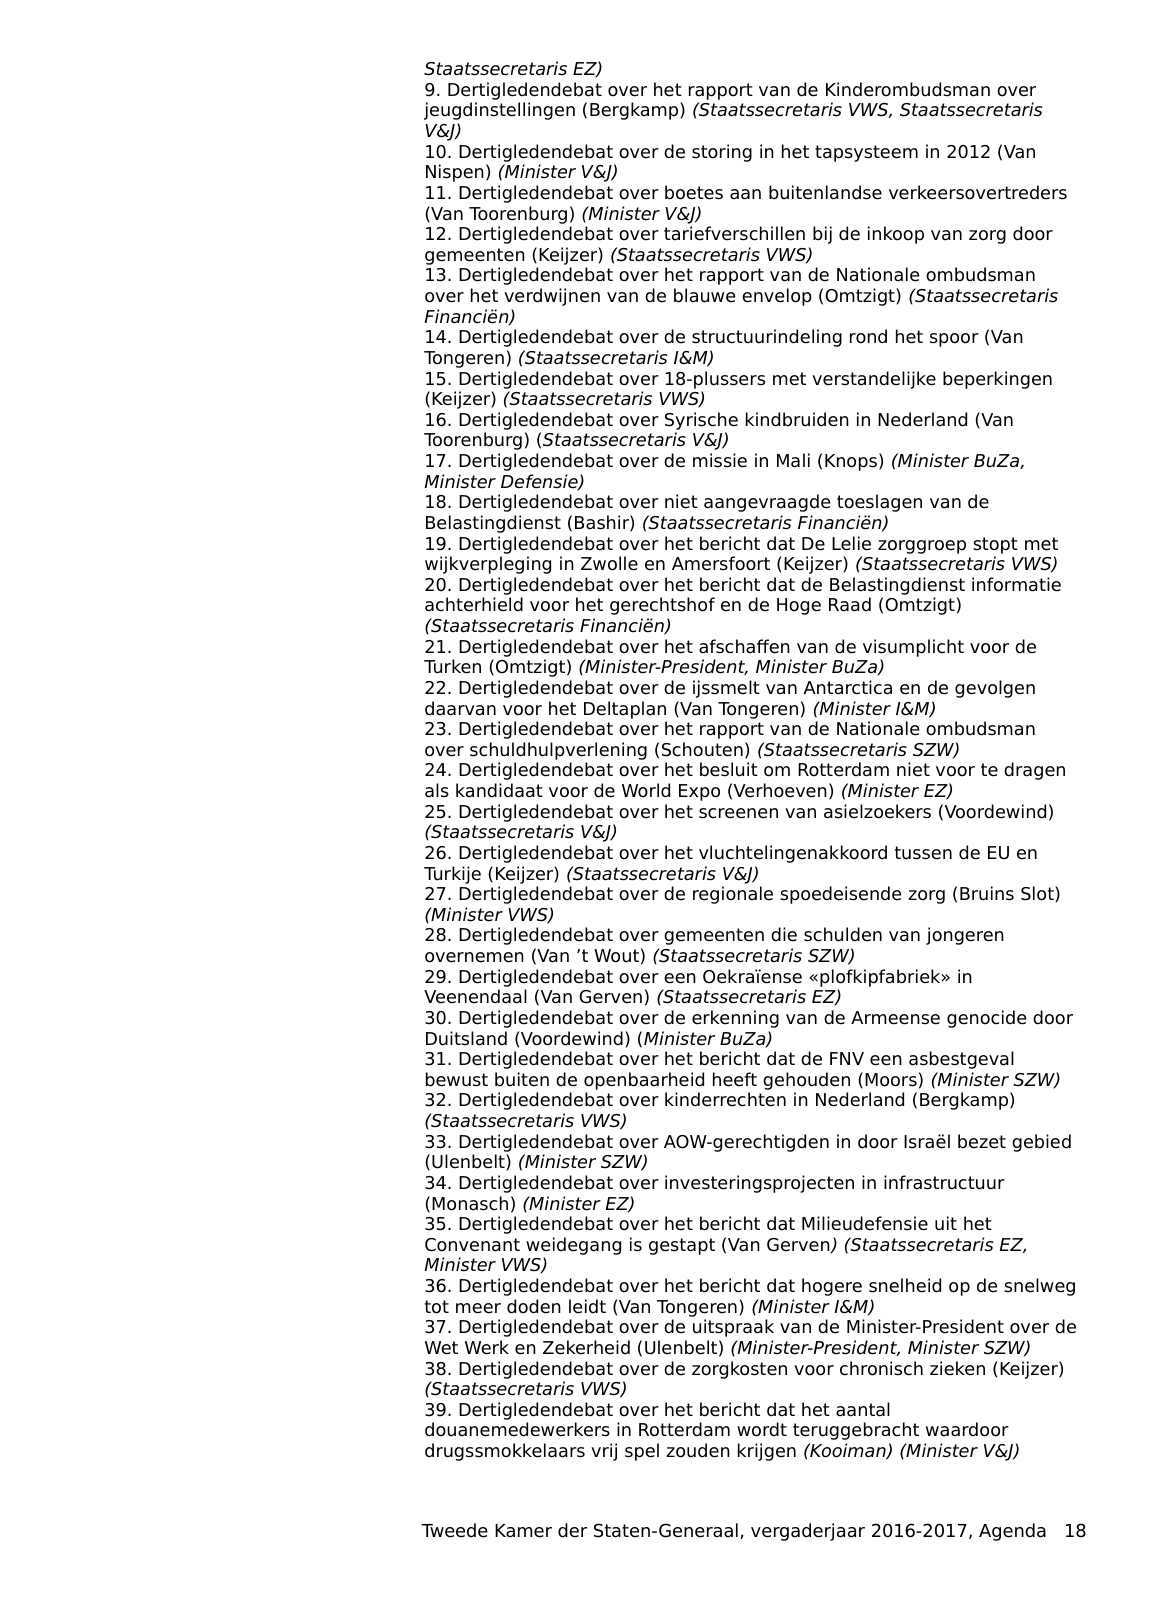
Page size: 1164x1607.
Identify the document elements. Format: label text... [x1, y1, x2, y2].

table_cell [77, 637, 401, 678]
table_cell [77, 1214, 401, 1276]
table_cell 11. Dertigledendebat over boetes aan buitenlandse verkeersovertreders (Van Toorenburg) (Minister V&J) [418, 183, 1087, 224]
table_cell [401, 1049, 418, 1090]
table_cell [401, 265, 418, 327]
table_cell 25. Dertigledendebat over het screenen van asielzoekers (Voordewind) (Staatssecretaris V&J) [418, 802, 1087, 843]
table_cell [77, 678, 401, 719]
table_cell 15. Dertigledendebat over 18-plussers met verstandelijke beperkingen (Keijzer) (Staatssecretaris VWS) [418, 369, 1087, 410]
table_cell [77, 1049, 401, 1090]
table_cell 23. Dertigledendebat over het rapport van de Nationale ombudsman over schuldhulpverlening (Schouten) (Staatssecretaris SZW) [418, 719, 1087, 760]
table_cell [77, 1359, 401, 1400]
table_cell 12. Dertigledendebat over tariefverschillen bij de inkoop van zorg door gemeenten (Keijzer) (Staatssecretaris VWS) [418, 224, 1087, 265]
table_cell 27. Dertigledendebat over de regionale spoedeisende zorg (Bruins Slot) (Minister VWS) [418, 884, 1087, 925]
table_cell [401, 967, 418, 1008]
table_cell [401, 802, 418, 843]
table_cell 20. Dertigledendebat over het bericht dat de Belastingdienst informatie achterhield voor het gerechtshof en de Hoge Raad (Omtzigt) (Staatssecretaris Financiën) [418, 575, 1087, 637]
table_cell [77, 1132, 401, 1173]
table_cell [401, 925, 418, 967]
table_cell [77, 492, 401, 533]
table_cell [401, 843, 418, 884]
table_cell [77, 327, 401, 368]
table_cell 31. Dertigledendebat over het bericht dat de FNV een asbestgeval bewust buiten de openbaarheid heeft gehouden (Moors) (Minister SZW) [418, 1049, 1087, 1090]
table_cell [401, 183, 418, 224]
table_cell [77, 884, 401, 925]
table_cell [77, 1400, 401, 1462]
table_cell [77, 1008, 401, 1049]
table_cell [401, 575, 418, 637]
table_cell [77, 80, 401, 142]
table_cell 38. Dertigledendebat over de zorgkosten voor chronisch zieken (Keijzer) (Staatssecretaris VWS) [418, 1359, 1087, 1400]
table_cell [401, 1090, 418, 1132]
table_cell [401, 1317, 418, 1358]
table_cell [77, 1276, 401, 1317]
table_cell [77, 265, 401, 327]
table_cell [77, 802, 401, 843]
table_cell Staatssecretaris EZ) [418, 59, 1087, 80]
table_cell [77, 843, 401, 884]
table_cell 39. Dertigledendebat over het bericht dat het aantal douanemedewerkers in Rotterdam wordt teruggebracht waardoor drugssmokkelaars vrij spel zouden krijgen (Kooiman) (Minister V&J) [418, 1400, 1087, 1462]
table_cell [401, 80, 418, 142]
table_cell [77, 534, 401, 575]
table_cell 14. Dertigledendebat over de structuurindeling rond het spoor (Van Tongeren) (Staatssecretaris I&M) [418, 327, 1087, 368]
table_cell [401, 1359, 418, 1400]
table_cell [77, 451, 401, 492]
table_cell [401, 1400, 418, 1462]
table_cell 32. Dertigledendebat over kinderrechten in Nederland (Bergkamp) (Staatssecretaris VWS) [418, 1090, 1087, 1132]
table_cell [77, 142, 401, 183]
table_cell 35. Dertigledendebat over het bericht dat Milieudefensie uit het Convenant weidegang is gestapt (Van Gerven) (Staatssecretaris EZ, Minister VWS) [418, 1214, 1087, 1276]
table_cell [401, 678, 418, 719]
table_cell 19. Dertigledendebat over het bericht dat De Lelie zorggroep stopt met wijkverpleging in Zwolle en Amersfoort (Keijzer) (Staatssecretaris VWS) [418, 534, 1087, 575]
table_cell [401, 224, 418, 265]
table_cell [77, 575, 401, 637]
table_cell [401, 142, 418, 183]
table_cell [77, 1317, 401, 1358]
table_cell [401, 369, 418, 410]
table_cell 21. Dertigledendebat over het afschaffen van de visumplicht voor de Turken (Omtzigt) (Minister-President, Minister BuZa) [418, 637, 1087, 678]
table_cell [401, 410, 418, 451]
table_cell 17. Dertigledendebat over de missie in Mali (Knops) (Minister BuZa, Minister Defensie) [418, 451, 1087, 492]
table_cell 29. Dertigledendebat over een Oekraïense «plofkipfabriek» in Veenendaal (Van Gerven) (Staatssecretaris EZ) [418, 967, 1087, 1008]
table_cell 30. Dertigledendebat over de erkenning van de Armeense genocide door Duitsland (Voordewind) (Minister BuZa) [418, 1008, 1087, 1049]
table_cell 16. Dertigledendebat over Syrische kindbruiden in Nederland (Van Toorenburg) (Staatssecretaris V&J) [418, 410, 1087, 451]
table_cell [401, 637, 418, 678]
table_cell [401, 884, 418, 925]
table_cell 37. Dertigledendebat over de uitspraak van de Minister-President over de Wet Werk en Zekerheid (Ulenbelt) (Minister-President, Minister SZW) [418, 1317, 1087, 1358]
table_cell [77, 59, 401, 80]
table_cell [401, 492, 418, 533]
table_cell [77, 1090, 401, 1132]
table_cell 22. Dertigledendebat over de ijssmelt van Antarctica en de gevolgen daarvan voor het Deltaplan (Van Tongeren) (Minister I&M) [418, 678, 1087, 719]
table_cell 13. Dertigledendebat over het rapport van de Nationale ombudsman over het verdwijnen van de blauwe envelop (Omtzigt) (Staatssecretaris Financiën) [418, 265, 1087, 327]
table_cell [401, 59, 418, 80]
table_cell [77, 410, 401, 451]
table_cell 9. Dertigledendebat over het rapport van de Kinderombudsman over jeugdinstellingen (Bergkamp) (Staatssecretaris VWS, Staatssecretaris V&J) [418, 80, 1087, 142]
table_cell [77, 224, 401, 265]
table_cell [77, 1173, 401, 1214]
table_cell [77, 369, 401, 410]
table_cell 28. Dertigledendebat over gemeenten die schulden van jongeren overnemen (Van ’t Wout) (Staatssecretaris SZW) [418, 925, 1087, 967]
table_cell [401, 1276, 418, 1317]
table_cell [401, 1008, 418, 1049]
table_cell [401, 1173, 418, 1214]
table_cell 10. Dertigledendebat over de storing in het tapsysteem in 2012 (Van Nispen) (Minister V&J) [418, 142, 1087, 183]
table_cell [401, 719, 418, 760]
table_cell 24. Dertigledendebat over het besluit om Rotterdam niet voor te dragen als kandidaat voor de World Expo (Verhoeven) (Minister EZ) [418, 760, 1087, 802]
table_cell [401, 1214, 418, 1276]
table_cell [77, 925, 401, 967]
table_cell [401, 327, 418, 368]
table_cell 36. Dertigledendebat over het bericht dat hogere snelheid op de snelweg tot meer doden leidt (Van Tongeren) (Minister I&M) [418, 1276, 1087, 1317]
table_cell [77, 760, 401, 802]
table_cell 34. Dertigledendebat over investeringsprojecten in infrastructuur (Monasch) (Minister EZ) [418, 1173, 1087, 1214]
table_cell 26. Dertigledendebat over het vluchtelingenakkoord tussen de EU en Turkije (Keijzer) (Staatssecretaris V&J) [418, 843, 1087, 884]
table_cell [401, 1132, 418, 1173]
table_cell 33. Dertigledendebat over AOW-gerechtigden in door Israël bezet gebied (Ulenbelt) (Minister SZW) [418, 1132, 1087, 1173]
table_cell [401, 534, 418, 575]
table_cell [77, 183, 401, 224]
table_cell 18. Dertigledendebat over niet aangevraagde toeslagen van de Belastingdienst (Bashir) (Staatssecretaris Financiën) [418, 492, 1087, 533]
table_cell [77, 719, 401, 760]
table_cell [401, 451, 418, 492]
table_cell [77, 967, 401, 1008]
table_cell [401, 760, 418, 802]
